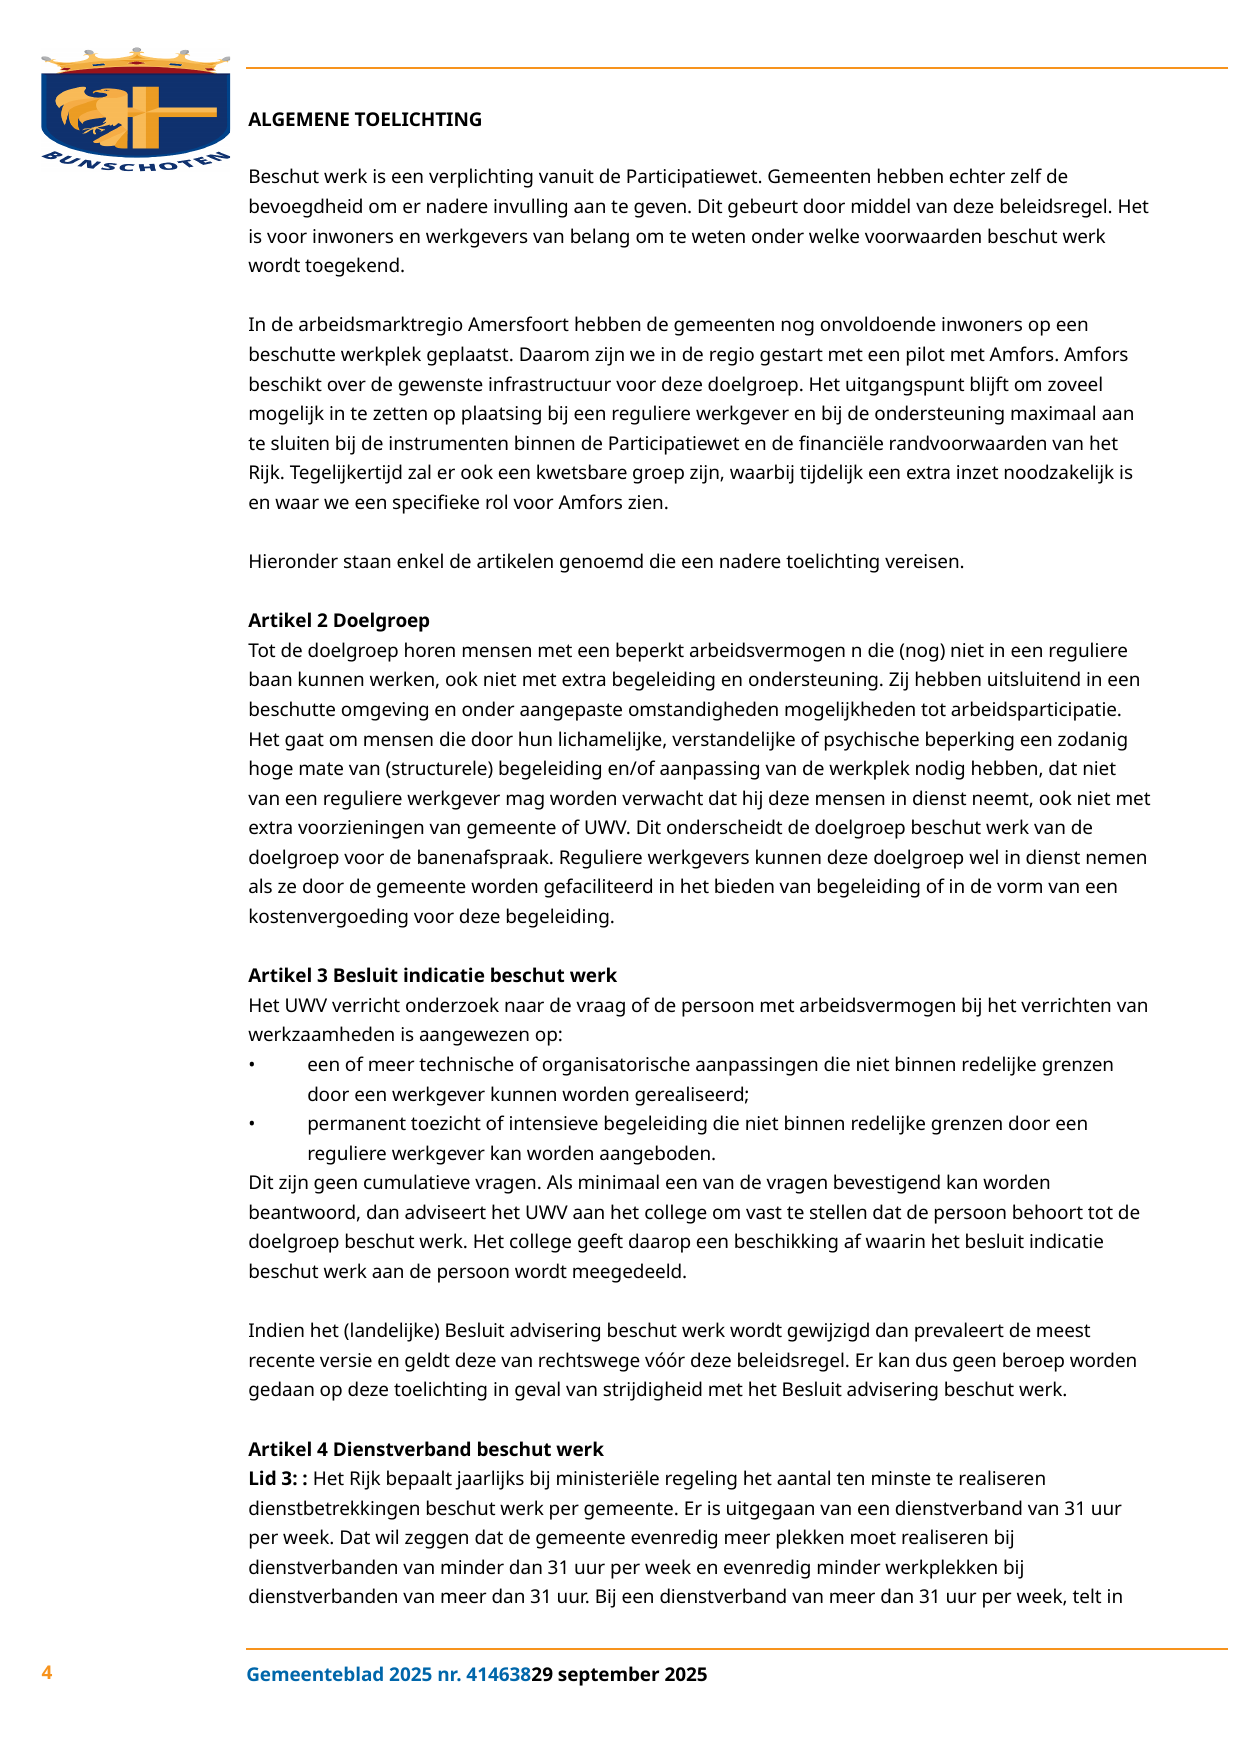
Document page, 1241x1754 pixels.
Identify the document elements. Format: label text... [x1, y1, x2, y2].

list een of meer technische of organisatorische aanpassingen die niet binnen redelijke grenzen door een werkgever kunnen worden gerealiseerd; [248, 1051, 1152, 1106]
list permanent toezicht of intensieve begeleiding die niet binnen redelijke grenzen door een reguliere werkgever kan worden aangeboden. [248, 1110, 1152, 1166]
text ALGEMENE TOELICHTING [248, 95, 1152, 134]
text Het UWV verricht onderzoek naar de vraag of de persoon met arbeidsvermogen bij het verrichten van werkzaamheden is aangewezen op: [248, 992, 1152, 1047]
picture [41, 47, 231, 172]
text In de arbeidsmarktregio Amersfoort hebben de gemeenten nog onvoldoende inwoners op een beschutte werkplek geplaatst. Daarom zijn we in de regio gestart met een pilot met Amfors. Amfors beschikt over de gewenste infrastructuur voor deze doelgroep. Het uitgangspunt blijft om zoveel mogelijk in te zetten op plaatsing bij een reguliere werkgever en bij de ondersteuning maximaal aan te sluiten bij de instrumenten binnen de Participatiewet en de financiële randvoorwaarden van het Rijk. Tegelijkertijd zal er ook een kwetsbare groep zijn, waarbij tijdelijk een extra inzet noodzakelijk is en waar we een specifieke rol voor Amfors zien. [248, 312, 1152, 515]
text Indien het (landelijke) Besluit advisering beschut werk wordt gewijzigd dan prevaleert de meest recente versie en geldt deze van rechtswege vóór deze beleidsregel. Er kan dus geen beroep worden gedaan op deze toelichting in geval van strijdigheid met het Besluit advisering beschut werk. [248, 1317, 1152, 1402]
text Tot de doelgroep horen mensen met een beperkt arbeidsvermogen n die (nog) niet in een reguliere baan kunnen werken, ook niet met extra begeleiding en ondersteuning. Zij hebben uitsluitend in een beschutte omgeving en onder aangepaste omstandigheden mogelijkheden tot arbeidsparticipatie. Het gaat om mensen die door hun lichamelijke, verstandelijke of psychische beperking een zodanig hoge mate van (structurele) begeleiding en/of aanpassing van de werkplek nodig hebben, dat niet van een reguliere werkgever mag worden verwacht dat hij deze mensen in dienst neemt, ook niet met extra voorzieningen van gemeente of UWV. Dit onderscheidt de doelgroep beschut werk van de doelgroep voor de banenafspraak. Reguliere werkgevers kunnen deze doelgroep wel in dienst nemen als ze door de gemeente worden gefaciliteerd in het bieden van begeleiding of in de vorm van een kostenvergoeding voor deze begeleiding. [248, 637, 1152, 929]
text Lid 3: : Het Rijk bepaalt jaarlijks bij ministeriële regeling het aantal ten minste te realiseren dienstbetrekkingen beschut werk per gemeente. Er is uitgegaan van een dienstverband van 31 uur per week. Dat wil zeggen dat de gemeente evenredig meer plekken moet realiseren bij dienstverbanden van minder dan 31 uur per week en evenredig minder werkplekken bij dienstverbanden van meer dan 31 uur. Bij een dienstverband van meer dan 31 uur per week, telt in [248, 1465, 1152, 1609]
text Artikel 3 Besluit indicatie beschut werk [248, 962, 1152, 988]
text Beschut werk is een verplichting vanuit de Participatiewet. Gemeenten hebben echter zelf de bevoegdheid om er nadere invulling aan te geven. Dit gebeurt door middel van deze beleidsregel. Het is voor inwoners en werkgevers van belang om te weten onder welke voorwaarden beschut werk wordt toegekend. [248, 164, 1152, 278]
text Hieronder staan enkel de artikelen genoemd die een nadere toelichting vereisen. [248, 548, 1152, 574]
text Artikel 2 Doelgroep [248, 607, 1152, 633]
text Artikel 4 Dienstverband beschut werk [248, 1436, 1152, 1461]
text Dit zijn geen cumulatieve vragen. Als minimaal een van de vragen bevestigend kan worden beantwoord, dan adviseert het UWV aan het college om vast te stellen dat de persoon behoort tot de doelgroep beschut werk. Het college geeft daarop een beschikking af waarin het besluit indicatie beschut werk aan de persoon wordt meegedeeld. [248, 1169, 1152, 1284]
